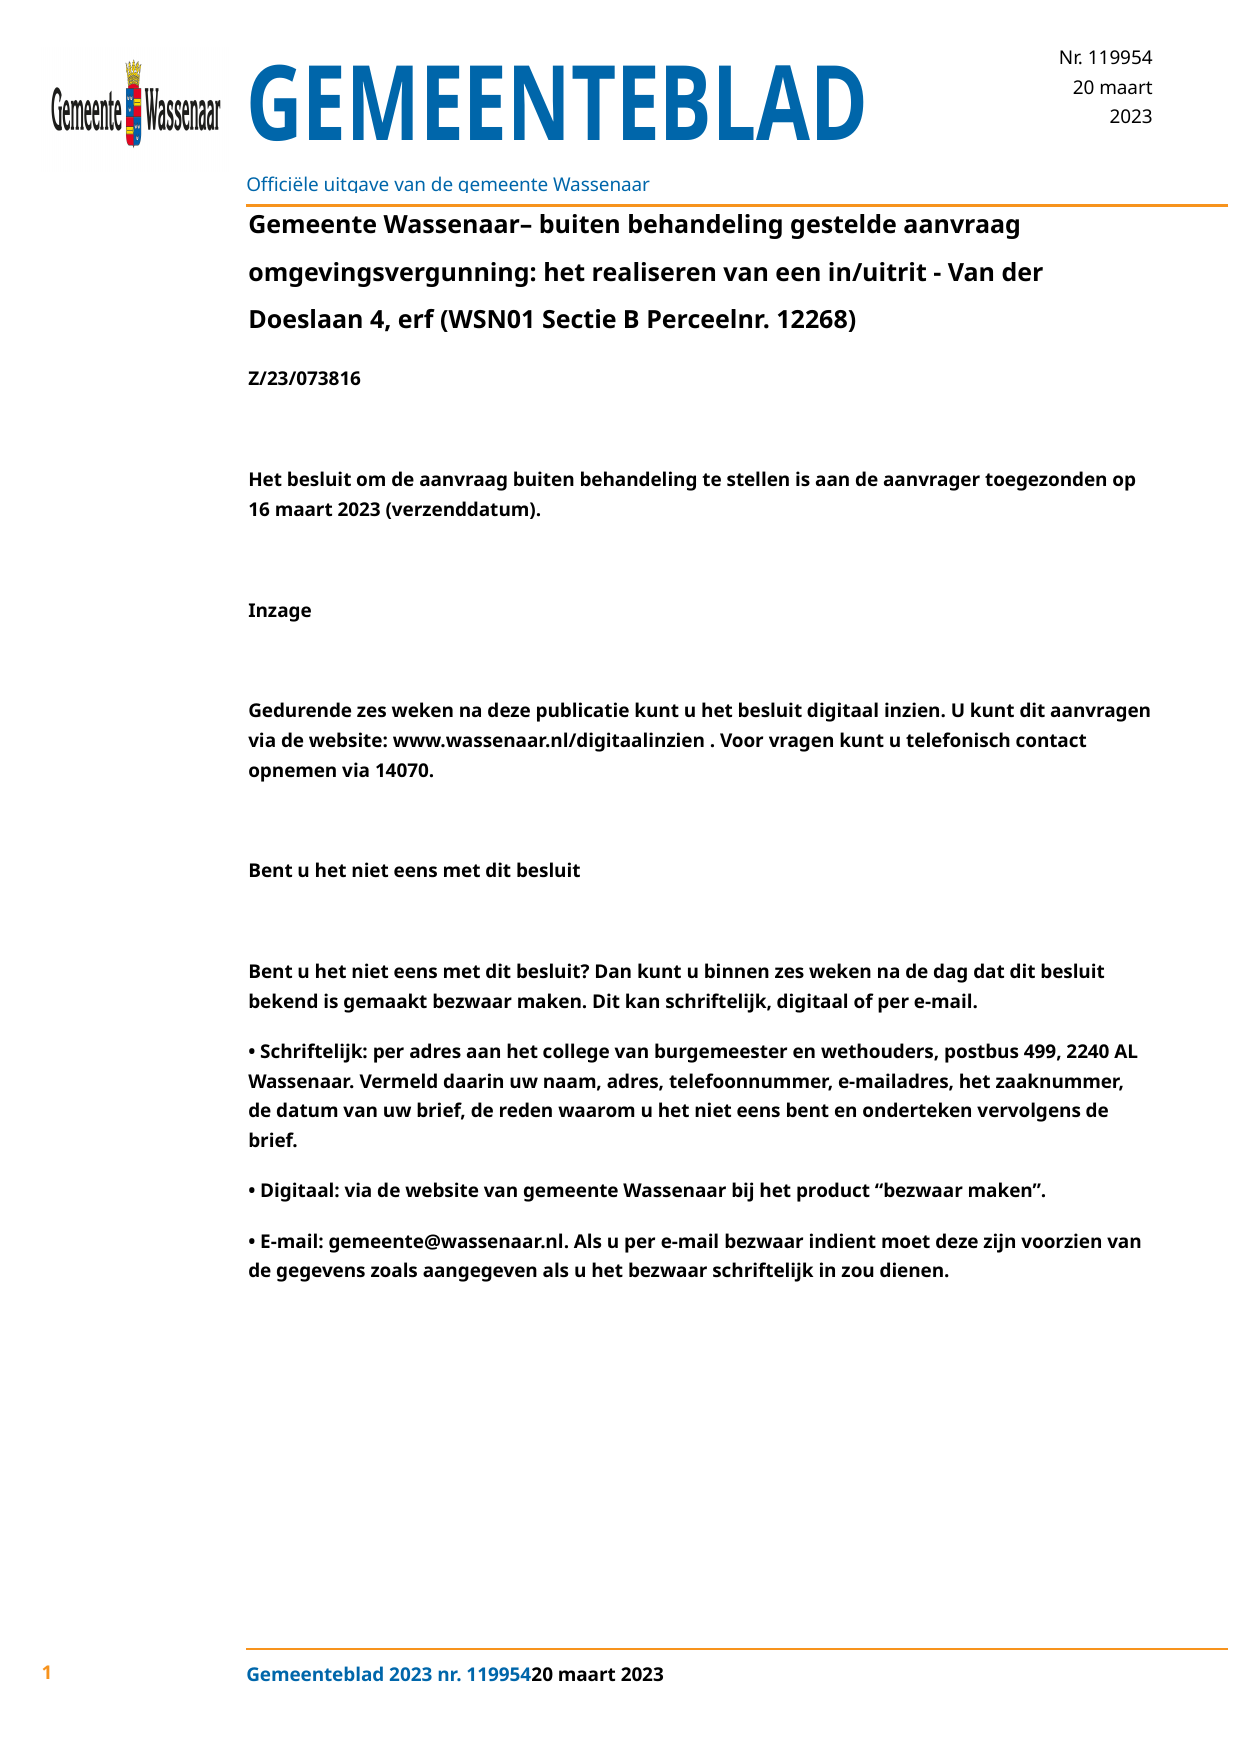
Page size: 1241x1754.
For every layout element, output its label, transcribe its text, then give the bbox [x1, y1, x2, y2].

picture [41, 47, 231, 172]
text Gemeente Wassenaar– buiten behandeling gestelde aanvraag omgevingsvergunning: het realiseren van een in/uitrit - Van der Doeslaan 4, erf (WSN01 Sectie B Perceelnr. 12268) [248, 207, 1152, 336]
text • Digitaal: via de website van gemeente Wassenaar bij het product “bezwaar maken”. [248, 1178, 1152, 1203]
text Bent u het niet eens met dit besluit [248, 858, 1152, 883]
text Z/23/073816 [248, 366, 1152, 391]
text • Schriftelijk: per adres aan het college van burgemeester en wethouders, postbus 499, 2240 AL Wassenaar. Vermeld daarin uw naam, adres, telefoonnummer, e-mailadres, het zaaknummer, de datum van uw brief, de reden waarom u het niet eens bent en onderteken vervolgens de brief. [248, 1038, 1152, 1153]
text Gedurende zes weken na deze publicatie kunt u het besluit digitaal inzien. U kunt dit aanvragen via de website: www.wassenaar.nl/digitaalinzien . Voor vragen kunt u telefonisch contact opnemen via 14070. [248, 698, 1152, 782]
text Bent u het niet eens met dit besluit? Dan kunt u binnen zes weken na de dag dat dit besluit bekend is gemaakt bezwaar maken. Dit kan schriftelijk, digitaal of per e-mail. [248, 958, 1152, 1014]
text Inzage [248, 597, 1152, 622]
text • E-mail: gemeente@wassenaar.nl. Als u per e-mail bezwaar indient moet deze zijn voorzien van de gegevens zoals aangegeven als u het bezwaar schriftelijk in zou dienen. [248, 1228, 1152, 1283]
text Het besluit om de aanvraag buiten behandeling te stellen is aan de aanvrager toegezonden op 16 maart 2023 (verzenddatum). [248, 466, 1152, 522]
